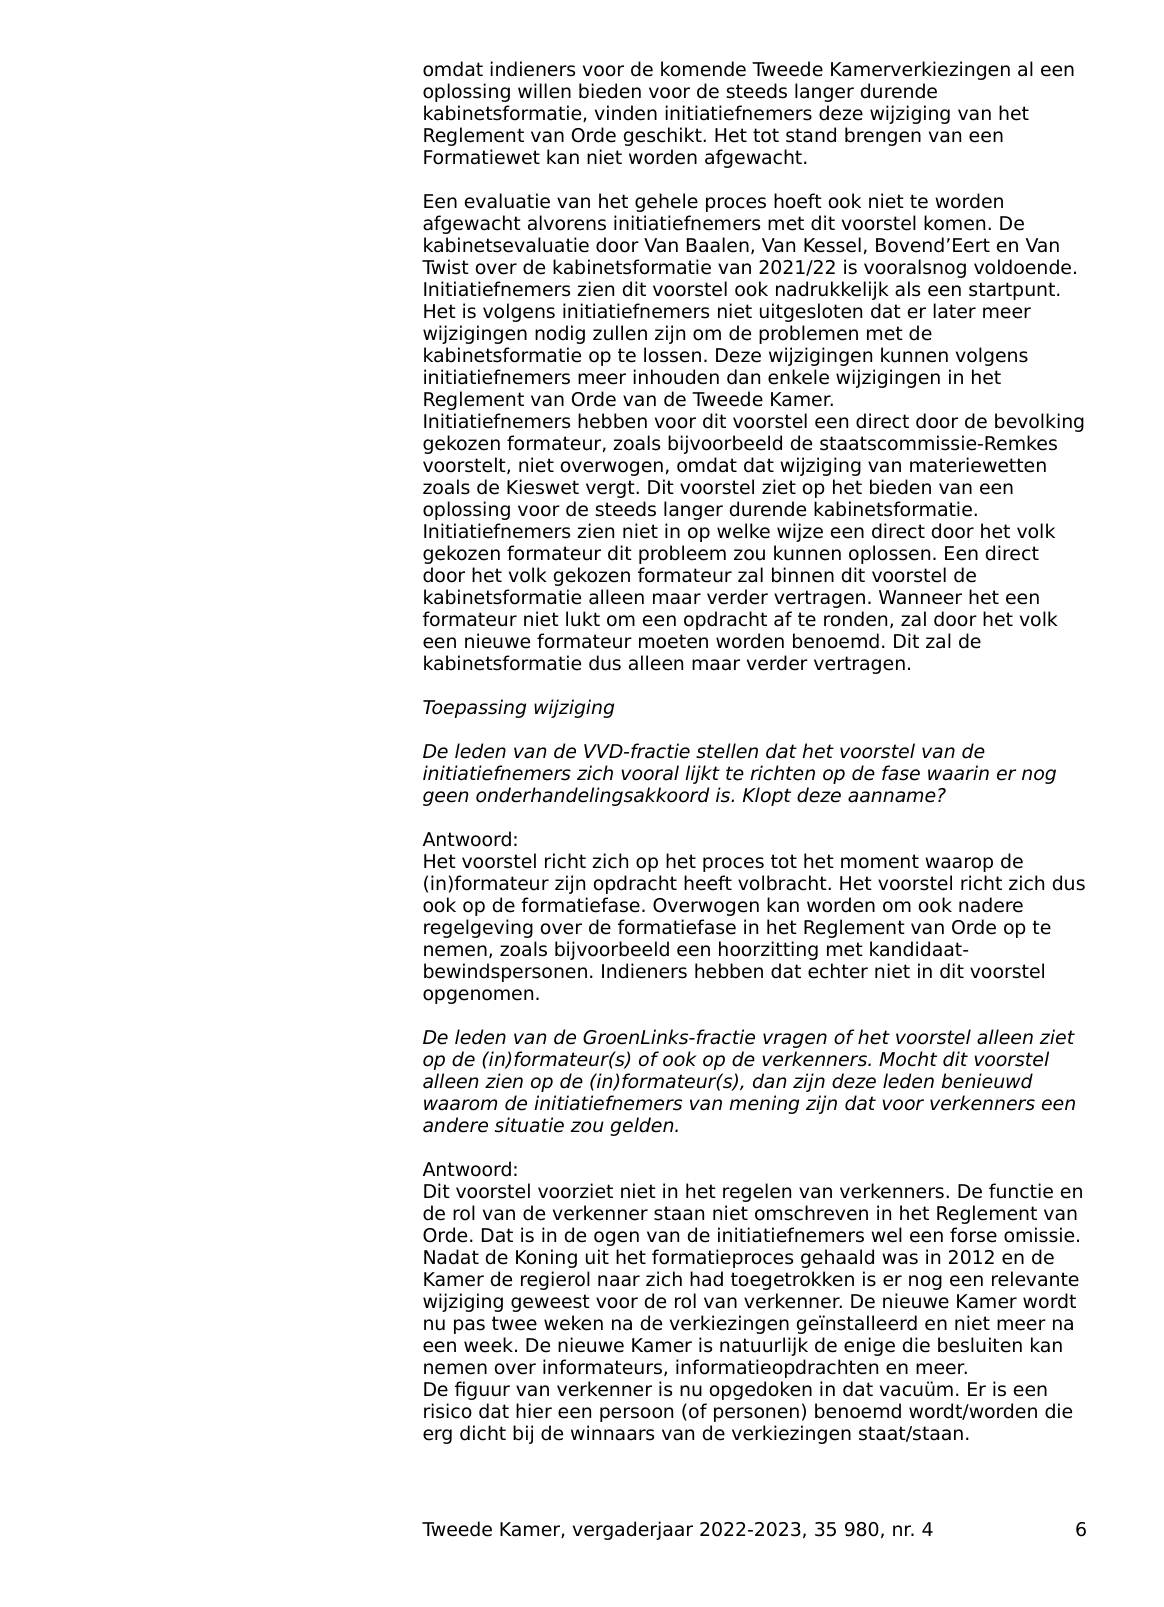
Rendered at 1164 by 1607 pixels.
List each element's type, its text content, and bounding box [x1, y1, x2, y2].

text omdat indieners voor de komende Tweede Kamerverkiezingen al een oplossing willen bieden voor de steeds langer durende kabinetsformatie, vinden initiatiefnemers deze wijziging van het Reglement van Orde geschikt. Het tot stand brengen van een Formatiewet kan niet worden afgewacht. [422, 59, 1087, 169]
text Dit voorstel voorziet niet in het regelen van verkenners. De functie en de rol van de verkenner staan niet omschreven in het Reglement van Orde. Dat is in de ogen van de initiatiefnemers wel een forse omissie. [422, 1181, 1087, 1247]
text Nadat de Koning uit het formatieproces gehaald was in 2012 en de Kamer de regierol naar zich had toegetrokken is er nog een relevante wijziging geweest voor de rol van verkenner. De nieuwe Kamer wordt nu pas twee weken na de verkiezingen geïnstalleerd en niet meer na een week. De nieuwe Kamer is natuurlijk de enige die besluiten kan nemen over informateurs, informatieopdrachten en meer. [422, 1247, 1087, 1379]
text Het voorstel richt zich op het proces tot het moment waarop de (in)formateur zijn opdracht heeft volbracht. Het voorstel richt zich dus ook op de formatiefase. Overwogen kan worden om ook nadere regelgeving over de formatiefase in het Reglement van Orde op te nemen, zoals bijvoorbeeld een hoorzitting met kandidaat-bewindspersonen. Indieners hebben dat echter niet in dit voorstel opgenomen. [422, 851, 1087, 1005]
text Initiatiefnemers hebben voor dit voorstel een direct door de bevolking gekozen formateur, zoals bijvoorbeeld de staatscommissie-Remkes voorstelt, niet overwogen, omdat dat wijziging van materiewetten zoals de Kieswet vergt. Dit voorstel ziet op het bieden van een oplossing voor de steeds langer durende kabinetsformatie. Initiatiefnemers zien niet in op welke wijze een direct door het volk gekozen formateur dit probleem zou kunnen oplossen. Een direct door het volk gekozen formateur zal binnen dit voorstel de kabinetsformatie alleen maar verder vertragen. Wanneer het een formateur niet lukt om een opdracht af te ronden, zal door het volk een nieuwe formateur moeten worden benoemd. Dit zal de kabinetsformatie dus alleen maar verder vertragen. [422, 411, 1087, 675]
text Antwoord: [422, 829, 1087, 851]
text De leden van de VVD-fractie stellen dat het voorstel van de initiatiefnemers zich vooral lijkt te richten op de fase waarin er nog geen onderhandelingsakkoord is. Klopt deze aanname? [422, 741, 1087, 807]
text De figuur van verkenner is nu opgedoken in dat vacuüm. Er is een risico dat hier een persoon (of personen) benoemd wordt/worden die erg dicht bij de winnaars van de verkiezingen staat/staan. [422, 1379, 1087, 1445]
text Een evaluatie van het gehele proces hoeft ook niet te worden afgewacht alvorens initiatiefnemers met dit voorstel komen. De kabinetsevaluatie door Van Baalen, Van Kessel, Bovend’Eert en Van Twist over de kabinetsformatie van 2021/22 is vooralsnog voldoende. Initiatiefnemers zien dit voorstel ook nadrukkelijk als een startpunt. Het is volgens initiatiefnemers niet uitgesloten dat er later meer wijzigingen nodig zullen zijn om de problemen met de kabinetsformatie op te lossen. Deze wijzigingen kunnen volgens initiatiefnemers meer inhouden dan enkele wijzigingen in het Reglement van Orde van de Tweede Kamer. [422, 191, 1087, 411]
text Antwoord: [422, 1159, 1087, 1181]
text De leden van de GroenLinks-fractie vragen of het voorstel alleen ziet op de (in)formateur(s) of ook op de verkenners. Mocht dit voorstel alleen zien op de (in)formateur(s), dan zijn deze leden benieuwd waarom de initiatiefnemers van mening zijn dat voor verkenners een andere situatie zou gelden. [422, 1027, 1087, 1137]
subtitle Toepassing wijziging [422, 697, 1087, 719]
